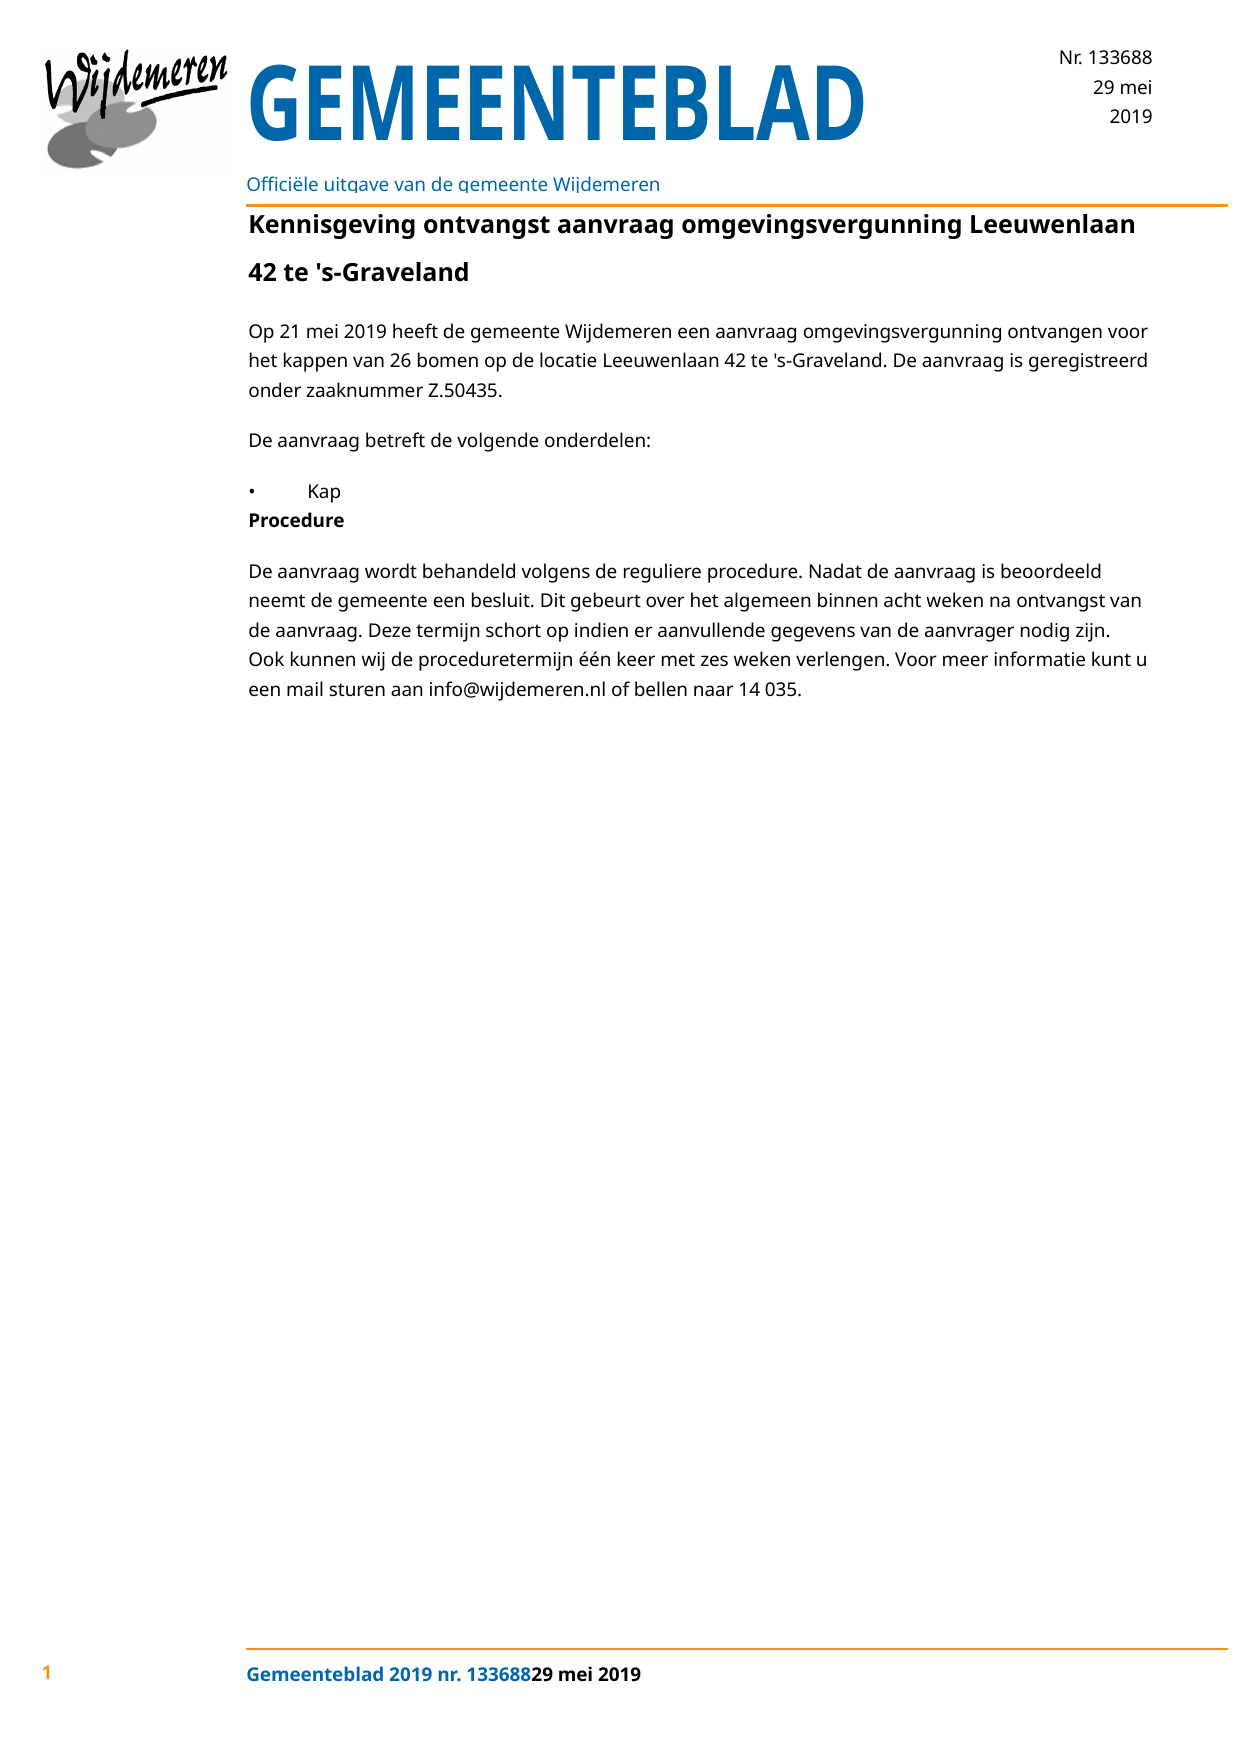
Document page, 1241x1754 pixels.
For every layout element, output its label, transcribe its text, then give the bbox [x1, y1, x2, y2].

text De aanvraag wordt behandeld volgens de reguliere procedure. Nadat de aanvraag is beoordeeld neemt de gemeente een besluit. Dit gebeurt over het algemeen binnen acht weken na ontvangst van de aanvraag. Deze termijn schort op indien er aanvullende gegevens van de aanvrager nodig zijn. Ook kunnen wij de proceduretermijn één keer met zes weken verlengen. Voor meer informatie kunt u een mail sturen aan info@wijdemeren.nl of bellen naar 14 035. [248, 558, 1152, 702]
text Kennisgeving ontvangst aanvraag omgevingsvergunning Leeuwenlaan 42 te 's-Graveland [248, 207, 1152, 288]
text De aanvraag betreft de volgende onderdelen: [248, 427, 1152, 453]
list Kap [248, 478, 1152, 504]
picture [41, 47, 231, 172]
text Op 21 mei 2019 heeft de gemeente Wijdemeren een aanvraag omgevingsvergunning ontvangen voor het kappen van 26 bomen op de locatie Leeuwenlaan 42 te 's-Graveland. De aanvraag is geregistreerd onder zaaknummer Z.50435. [248, 318, 1152, 403]
text Procedure [248, 507, 1152, 533]
